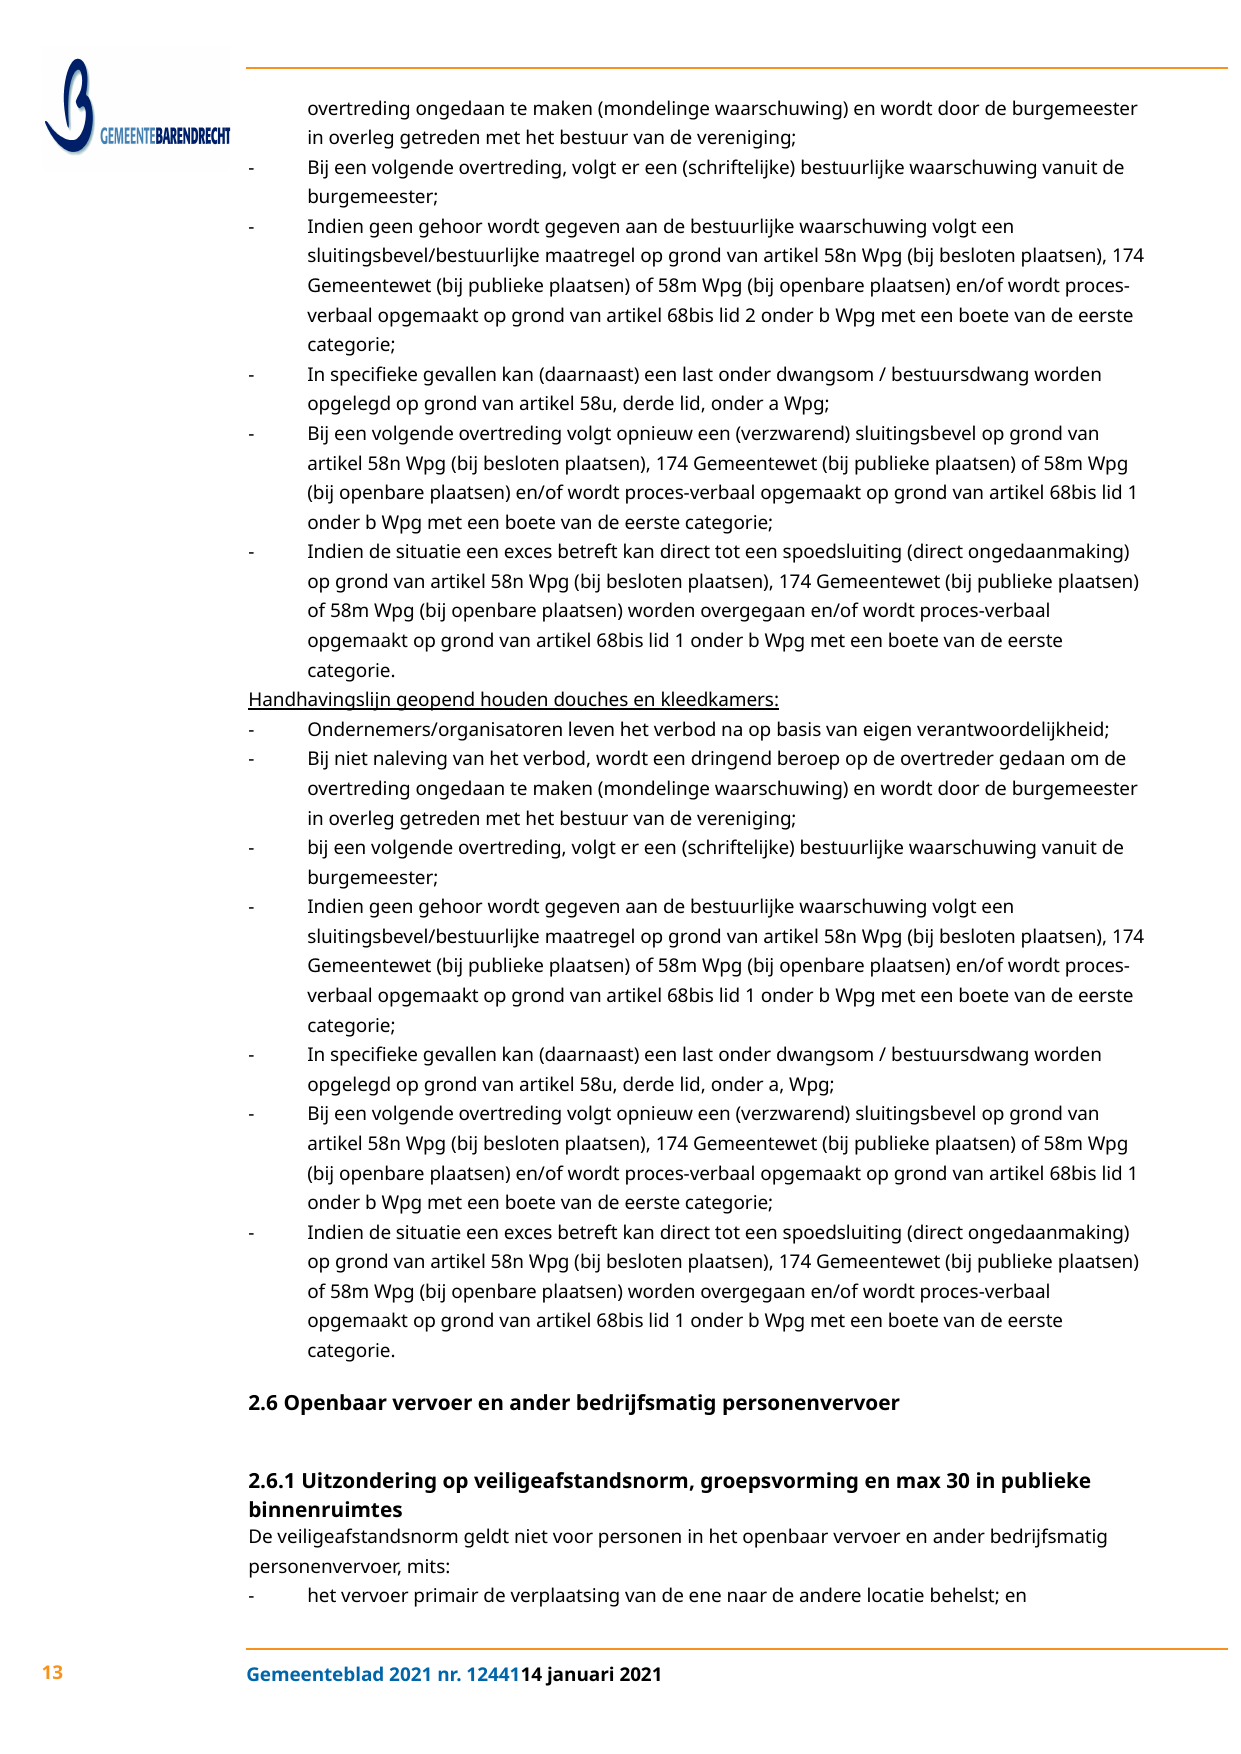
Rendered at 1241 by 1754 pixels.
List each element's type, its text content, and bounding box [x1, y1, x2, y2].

list Indien geen gehoor wordt gegeven aan de bestuurlijke waarschuwing volgt een sluitingsbevel/bestuurlijke maatregel op grond van artikel 58n Wpg (bij besloten plaatsen), 174 Gemeentewet (bij publieke plaatsen) of 58m Wpg (bij openbare plaatsen) en/of wordt proces-verbaal opgemaakt op grond van artikel 68bis lid 2 onder b Wpg met een boete van de eerste categorie; [248, 213, 1152, 357]
list het vervoer primair de verplaatsing van de ene naar de andere locatie behelst; en [248, 1583, 1152, 1608]
text 2.6.1 Uitzondering op veiligeafstandsnorm, groepsvorming en max 30 in publieke binnenruimtes [248, 1467, 1152, 1523]
list bij een volgende overtreding, volgt er een (schriftelijke) bestuurlijke waarschuwing vanuit de burgemeester; [248, 834, 1152, 890]
list Indien de situatie een exces betreft kan direct tot een spoedsluiting (direct ongedaanmaking) op grond van artikel 58n Wpg (bij besloten plaatsen), 174 Gemeentewet (bij publieke plaatsen) of 58m Wpg (bij openbare plaatsen) worden overgegaan en/of wordt proces-verbaal opgemaakt op grond van artikel 68bis lid 1 onder b Wpg met een boete van de eerste categorie. [248, 538, 1152, 683]
list Indien de situatie een exces betreft kan direct tot een spoedsluiting (direct ongedaanmaking) op grond van artikel 58n Wpg (bij besloten plaatsen), 174 Gemeentewet (bij publieke plaatsen) of 58m Wpg (bij openbare plaatsen) worden overgegaan en/of wordt proces-verbaal opgemaakt op grond van artikel 68bis lid 1 onder b Wpg met een boete van de eerste categorie. [248, 1219, 1152, 1363]
list Bij een volgende overtreding, volgt er een (schriftelijke) bestuurlijke waarschuwing vanuit de burgemeester; [248, 154, 1152, 209]
picture [41, 47, 231, 172]
text De veiligeafstandsnorm geldt niet voor personen in het openbaar vervoer en ander bedrijfsmatig personenvervoer, mits: [248, 1523, 1152, 1579]
list Ondernemers/organisatoren leven het verbod na op basis van eigen verantwoordelijkheid; [248, 716, 1152, 742]
list overtreding ongedaan te maken (mondelinge waarschuwing) en wordt door de burgemeester in overleg getreden met het bestuur van de vereniging; [248, 95, 1152, 150]
list Indien geen gehoor wordt gegeven aan de bestuurlijke waarschuwing volgt een sluitingsbevel/bestuurlijke maatregel op grond van artikel 58n Wpg (bij besloten plaatsen), 174 Gemeentewet (bij publieke plaatsen) of 58m Wpg (bij openbare plaatsen) en/of wordt proces-verbaal opgemaakt op grond van artikel 68bis lid 1 onder b Wpg met een boete van de eerste categorie; [248, 893, 1152, 1038]
list Bij een volgende overtreding volgt opnieuw een (verzwarend) sluitingsbevel op grond van artikel 58n Wpg (bij besloten plaatsen), 174 Gemeentewet (bij publieke plaatsen) of 58m Wpg (bij openbare plaatsen) en/of wordt proces-verbaal opgemaakt op grond van artikel 68bis lid 1 onder b Wpg met een boete van de eerste categorie; [248, 420, 1152, 535]
text 2.6 Openbaar vervoer en ander bedrijfsmatig personenvervoer [248, 1388, 1152, 1416]
list Bij een volgende overtreding volgt opnieuw een (verzwarend) sluitingsbevel op grond van artikel 58n Wpg (bij besloten plaatsen), 174 Gemeentewet (bij publieke plaatsen) of 58m Wpg (bij openbare plaatsen) en/of wordt proces-verbaal opgemaakt op grond van artikel 68bis lid 1 onder b Wpg met een boete van de eerste categorie; [248, 1101, 1152, 1215]
list In specifieke gevallen kan (daarnaast) een last onder dwangsom / bestuursdwang worden opgelegd op grond van artikel 58u, derde lid, onder a, Wpg; [248, 1041, 1152, 1097]
text Handhavingslijn geopend houden douches en kleedkamers: [248, 686, 1152, 712]
list In specifieke gevallen kan (daarnaast) een last onder dwangsom / bestuursdwang worden opgelegd op grond van artikel 58u, derde lid, onder a Wpg; [248, 361, 1152, 416]
list Bij niet naleving van het verbod, wordt een dringend beroep op de overtreder gedaan om de overtreding ongedaan te maken (mondelinge waarschuwing) en wordt door de burgemeester in overleg getreden met het bestuur van de vereniging; [248, 746, 1152, 831]
